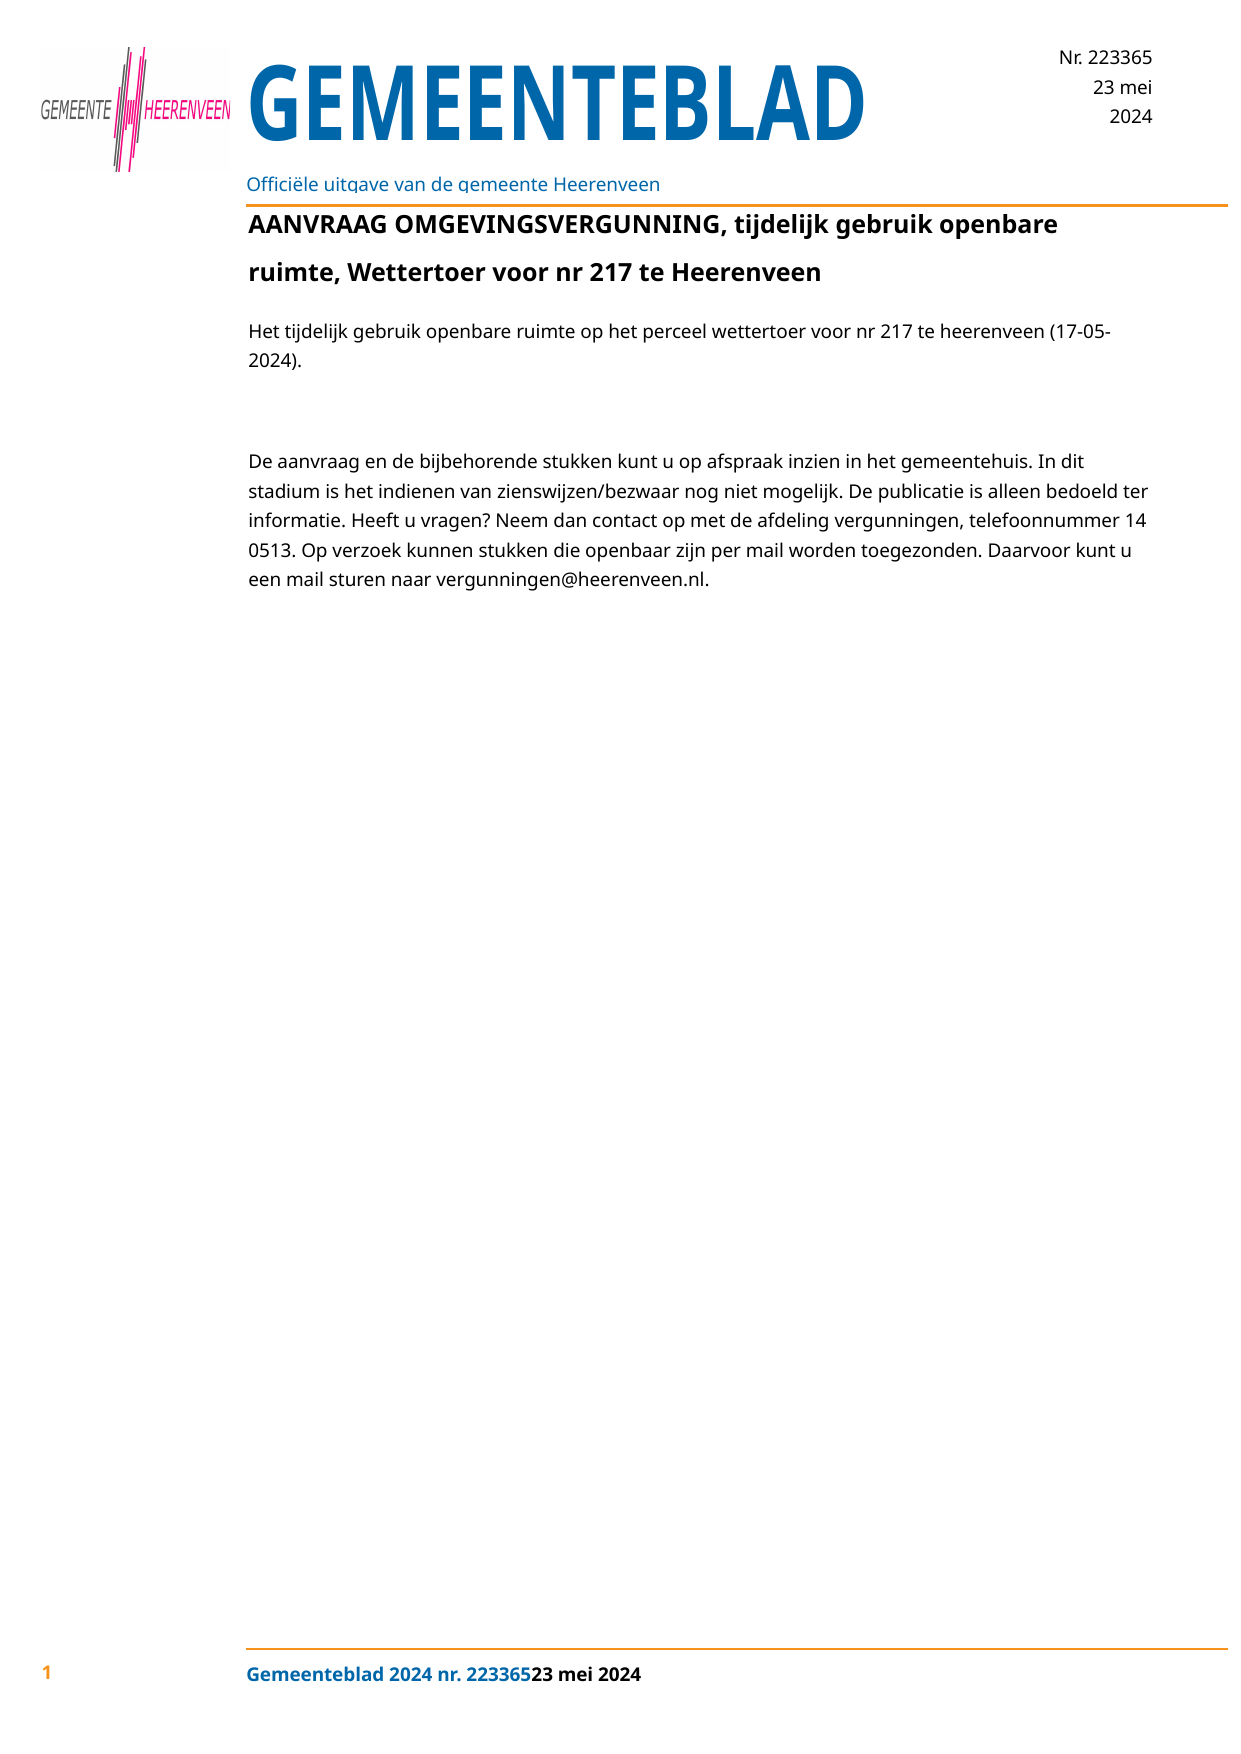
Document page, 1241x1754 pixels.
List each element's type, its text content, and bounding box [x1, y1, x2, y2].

text De aanvraag en de bijbehorende stukken kunt u op afspraak inzien in het gemeentehuis. In dit stadium is het indienen van zienswijzen/bezwaar nog niet mogelijk. De publicatie is alleen bedoeld ter informatie. Heeft u vragen? Neem dan contact op met de afdeling vergunningen, telefoonnummer 14 0513. Op verzoek kunnen stukken die openbaar zijn per mail worden toegezonden. Daarvoor kunt u een mail sturen naar vergunningen@heerenveen.nl. [248, 448, 1152, 592]
text Het tijdelijk gebruik openbare ruimte op het perceel wettertoer voor nr 217 te heerenveen (17-05-2024). [248, 318, 1152, 373]
text AANVRAAG OMGEVINGSVERGUNNING, tijdelijk gebruik openbare ruimte, Wettertoer voor nr 217 te Heerenveen [248, 207, 1152, 288]
picture [41, 47, 231, 172]
